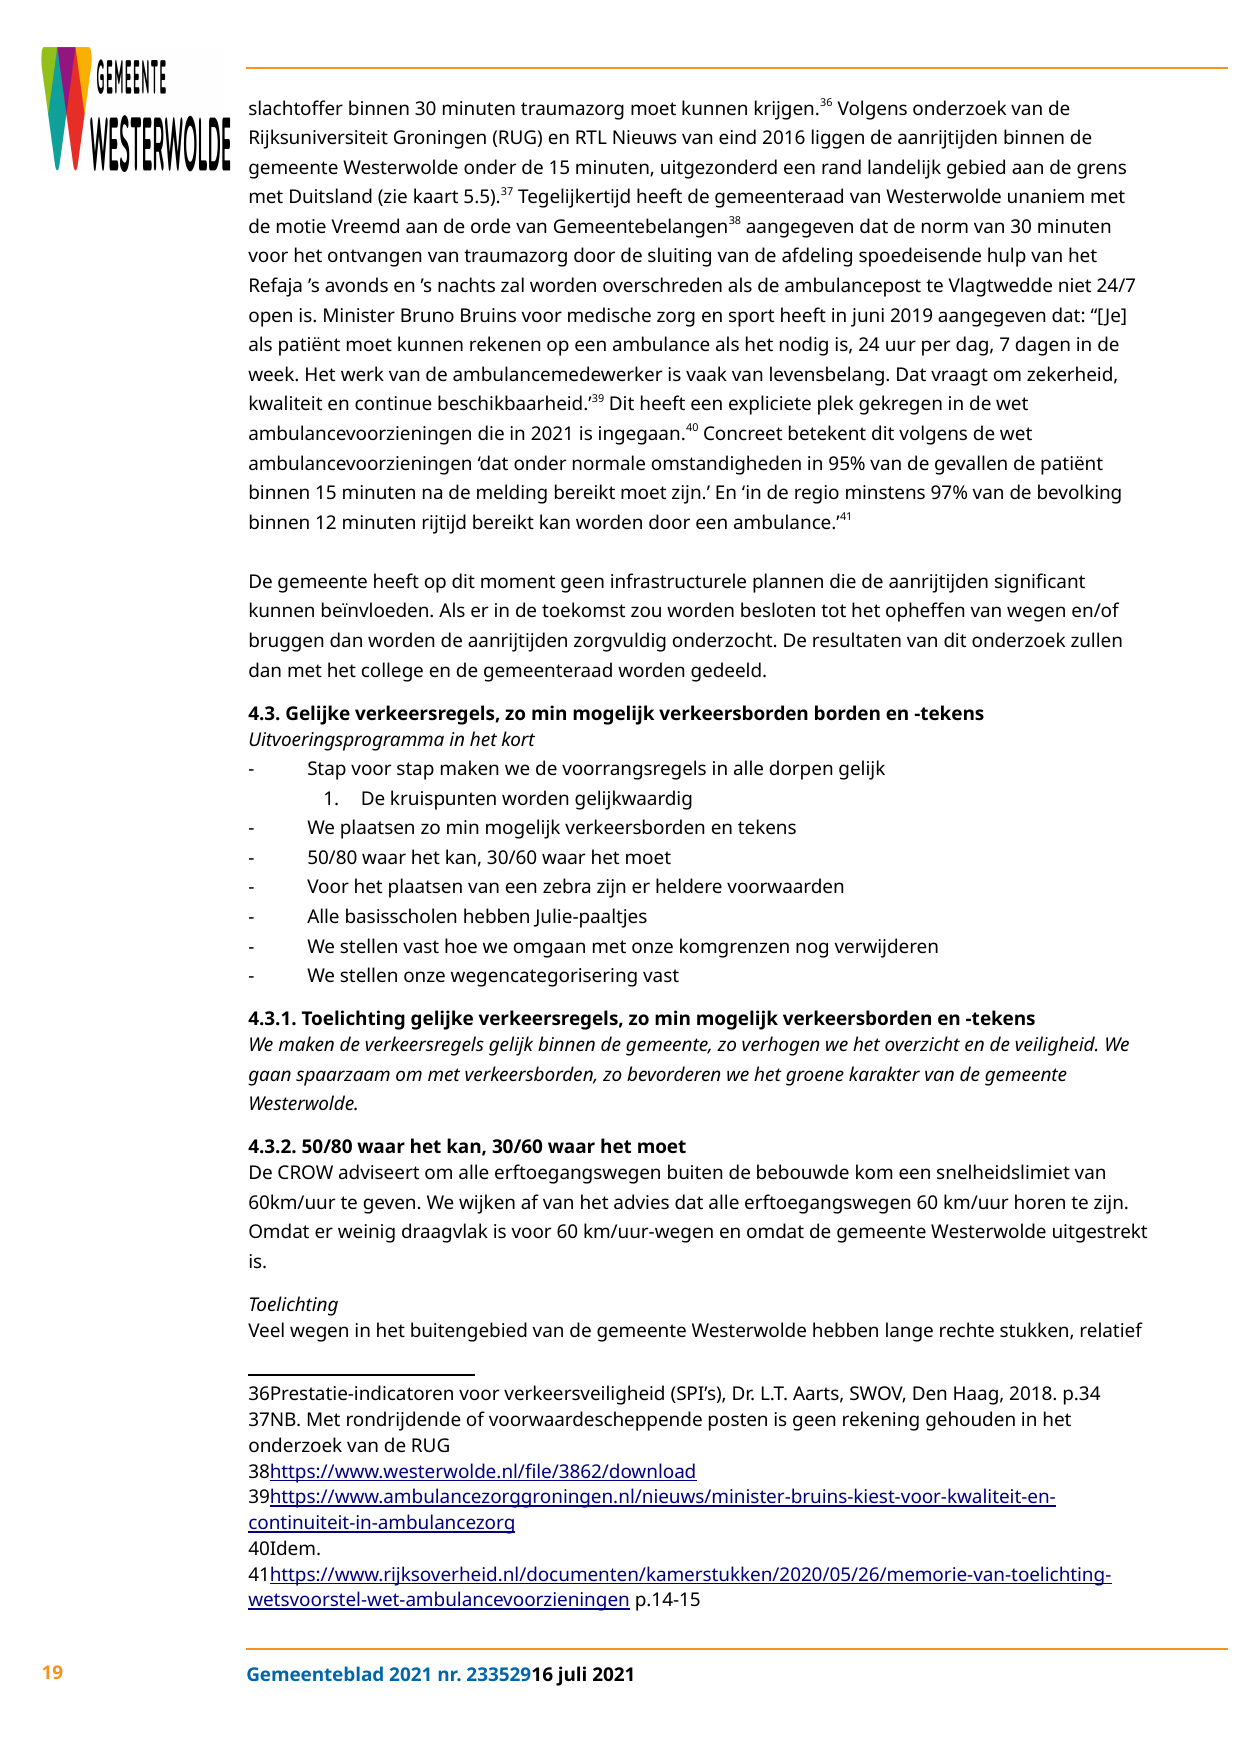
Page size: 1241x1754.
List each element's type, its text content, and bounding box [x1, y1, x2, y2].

text https://www.ambulancezorggroningen.nl/nieuws/minister-bruins-kiest-voor-kwaliteit-en-continuiteit-in-ambulancezorg [248, 1483, 1152, 1535]
list Alle basisscholen hebben Julie-paaltjes [248, 903, 1152, 929]
text https://www.westerwolde.nl/file/3862/download [248, 1458, 1152, 1483]
picture [41, 47, 231, 172]
text De CROW adviseert om alle erftoegangswegen buiten de bebouwde kom een snelheidslimiet van 60km/uur te geven. We wijken af van het advies dat alle erftoegangswegen 60 km/uur horen te zijn. Omdat er weinig draagvlak is voor 60 km/uur-wegen en omdat de gemeente Westerwolde uitgestrekt is. [248, 1159, 1152, 1274]
text Idem. [248, 1535, 1152, 1561]
list We stellen vast hoe we omgaan met onze komgrenzen nog verwijderen [248, 933, 1152, 958]
list 50/80 waar het kan, 30/60 waar het moet [248, 844, 1152, 870]
list De kruispunten worden gelijkwaardig [323, 785, 1152, 811]
text 4.3. Gelijke verkeersregels, zo min mogelijk verkeersborden borden en -tekens [248, 700, 1152, 726]
text Veel wegen in het buitengebied van de gemeente Westerwolde hebben lange rechte stukken, relatief [248, 1317, 1152, 1343]
text slachtoffer binnen 30 minuten traumazorg moet kunnen krijgen. Volgens onderzoek van de Rijksuniversiteit Groningen (RUG) en RTL Nieuws van eind 2016 liggen de aanrijtijden binnen de gemeente Westerwolde onder de 15 minuten, uitgezonderd een rand landelijk gebied aan de grens met Duitsland (zie kaart 5.5). Tegelijkertijd heeft de gemeenteraad van Westerwolde unaniem met de motie Vreemd aan de orde van Gemeentebelangen aangegeven dat de norm van 30 minuten voor het ontvangen van traumazorg door de sluiting van de afdeling spoedeisende hulp van het Refaja ’s avonds en ’s nachts zal worden overschreden als de ambulancepost te Vlagtwedde niet 24/7 open is. Minister Bruno Bruins voor medische zorg en sport heeft in juni 2019 aangegeven dat: “[Je] als patiënt moet kunnen rekenen op een ambulance als het nodig is, 24 uur per dag, 7 dagen in de week. Het werk van de ambulancemedewerker is vaak van levensbelang. Dat vraagt om zekerheid, kwaliteit en continue beschikbaarheid.’ Dit heeft een expliciete plek gekregen in de wet ambulancevoorzieningen die in 2021 is ingegaan. Concreet betekent dit volgens de wet ambulancevoorzieningen ‘dat onder normale omstandigheden in 95% van de gevallen de patiënt binnen 15 minuten na de melding bereikt moet zijn.’ En ‘in de regio minstens 97% van de bevolking binnen 12 minuten rijtijd bereikt kan worden door een ambulance.’ [248, 95, 1152, 535]
list We plaatsen zo min mogelijk verkeersborden en tekens [248, 814, 1152, 840]
text NB. Met rondrijdende of voorwaardescheppende posten is geen rekening gehouden in het onderzoek van de RUG [248, 1406, 1152, 1458]
text De gemeente heeft op dit moment geen infrastructurele plannen die de aanrijtijden significant kunnen beïnvloeden. Als er in de toekomst zou worden besloten tot het opheffen van wegen en/of bruggen dan worden de aanrijtijden zorgvuldig onderzocht. De resultaten van dit onderzoek zullen dan met het college en de gemeenteraad worden gedeeld. [248, 568, 1152, 683]
text Uitvoeringsprogramma in het kort [248, 726, 1152, 751]
text We maken de verkeersregels gelijk binnen de gemeente, zo verhogen we het overzicht en de veiligheid. We gaan spaarzaam om met verkeersborden, zo bevorderen we het groene karakter van de gemeente Westerwolde. [248, 1031, 1152, 1116]
text Prestatie-indicatoren voor verkeersveiligheid (SPI’s), Dr. L.T. Aarts, SWOV, Den Haag, 2018. p.34 [248, 1381, 1152, 1406]
text https://www.rijksoverheid.nl/documenten/kamerstukken/2020/05/26/memorie-van-toelichting-wetsvoorstel-wet-ambulancevoorzieningen p.14-15 [248, 1561, 1152, 1612]
list Stap voor stap maken we de voorrangsregels in alle dorpen gelijk [248, 755, 1152, 781]
text Toelichting [248, 1291, 1152, 1317]
text 4.3.1. Toelichting gelijke verkeersregels, zo min mogelijk verkeersborden en -tekens [248, 1006, 1152, 1031]
list We stellen onze wegencategorisering vast [248, 962, 1152, 988]
text 4.3.2. 50/80 waar het kan, 30/60 waar het moet [248, 1133, 1152, 1159]
list Voor het plaatsen van een zebra zijn er heldere voorwaarden [248, 874, 1152, 899]
